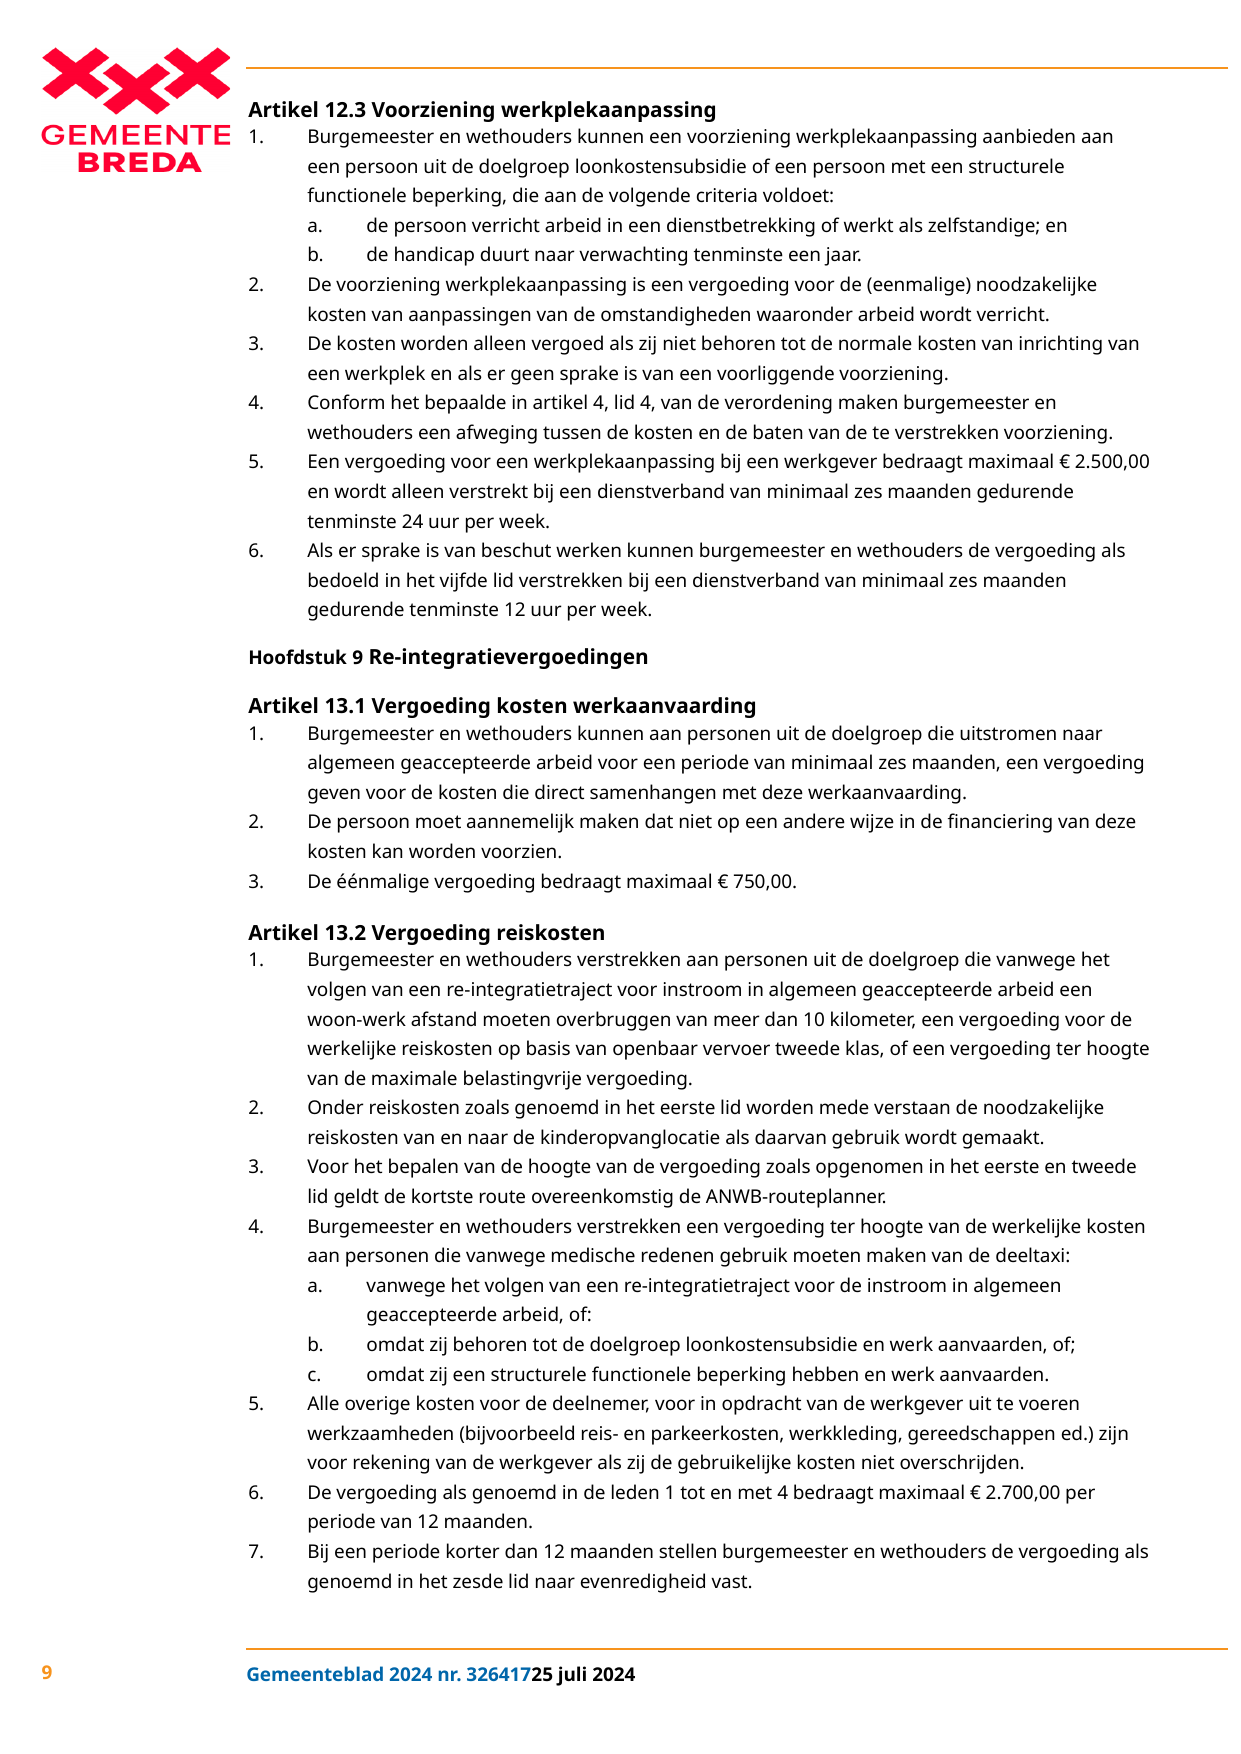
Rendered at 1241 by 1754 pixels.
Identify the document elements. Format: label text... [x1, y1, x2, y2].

list Als er sprake is van beschut werken kunnen burgemeester en wethouders de vergoeding als bedoeld in het vijfde lid verstrekken bij een dienstverband van minimaal zes maanden gedurende tenminste 12 uur per week. [248, 537, 1152, 622]
list Onder reiskosten zoals genoemd in het eerste lid worden mede verstaan de noodzakelijke reiskosten van en naar de kinderopvanglocatie als daarvan gebruik wordt gemaakt. [248, 1094, 1152, 1150]
text Hoofdstuk 9 Re-integratievergoedingen [248, 642, 1152, 671]
list omdat zij behoren tot de doelgroep loonkostensubsidie en werk aanvaarden, of; [307, 1331, 1152, 1357]
list Conform het bepaalde in artikel 4, lid 4, van de verordening maken burgemeester en wethouders een afweging tussen de kosten en de baten van de te verstrekken voorziening. [248, 389, 1152, 445]
text Artikel 13.1 Vergoeding kosten werkaanvaarding [248, 691, 1152, 720]
list Alle overige kosten voor de deelnemer, voor in opdracht van de werkgever uit te voeren werkzaamheden (bijvoorbeeld reis- en parkeerkosten, werkkleding, gereedschappen ed.) zijn voor rekening van de werkgever als zij de gebruikelijke kosten niet overschrijden. [248, 1390, 1152, 1475]
list Burgemeester en wethouders kunnen aan personen uit de doelgroep die uitstromen naar algemeen geaccepteerde arbeid voor een periode van minimaal zes maanden, een vergoeding geven voor de kosten die direct samenhangen met deze werkaanvaarding. [248, 720, 1152, 805]
list Burgemeester en wethouders verstrekken aan personen uit de doelgroep die vanwege het volgen van een re-integratietraject voor instroom in algemeen geaccepteerde arbeid een woon-werk afstand moeten overbruggen van meer dan 10 kilometer, een vergoeding voor de werkelijke reiskosten op basis van openbaar vervoer tweede klas, of een vergoeding ter hoogte van de maximale belastingvrije vergoeding. [248, 947, 1152, 1091]
list Burgemeester en wethouders kunnen een voorziening werkplekaanpassing aanbieden aan een persoon uit de doelgroep loonkostensubsidie of een persoon met een structurele functionele beperking, die aan de volgende criteria voldoet: [248, 123, 1152, 208]
list De éénmalige vergoeding bedraagt maximaal € 750,00. [248, 868, 1152, 893]
list Bij een periode korter dan 12 maanden stellen burgemeester en wethouders de vergoeding als genoemd in het zesde lid naar evenredigheid vast. [248, 1538, 1152, 1594]
list Een vergoeding voor een werkplekaanpassing bij een werkgever bedraagt maximaal € 2.500,00 en wordt alleen verstrekt bij een dienstverband van minimaal zes maanden gedurende tenminste 24 uur per week. [248, 449, 1152, 533]
list De vergoeding als genoemd in de leden 1 tot en met 4 bedraagt maximaal € 2.700,00 per periode van 12 maanden. [248, 1479, 1152, 1534]
list De persoon moet aannemelijk maken dat niet op een andere wijze in de financiering van deze kosten kan worden voorzien. [248, 809, 1152, 864]
picture [41, 47, 231, 172]
list Burgemeester en wethouders verstrekken een vergoeding ter hoogte van de werkelijke kosten aan personen die vanwege medische redenen gebruik moeten maken van de deeltaxi: [248, 1213, 1152, 1268]
list omdat zij een structurele functionele beperking hebben en werk aanvaarden. [307, 1361, 1152, 1387]
list De kosten worden alleen vergoed als zij niet behoren tot de normale kosten van inrichting van een werkplek en als er geen sprake is van een voorliggende voorziening. [248, 330, 1152, 386]
text Artikel 12.3 Voorziening werkplekaanpassing [248, 95, 1152, 123]
list De voorziening werkplekaanpassing is een vergoeding voor de (eenmalige) noodzakelijke kosten van aanpassingen van de omstandigheden waaronder arbeid wordt verricht. [248, 271, 1152, 326]
list de handicap duurt naar verwachting tenminste een jaar. [307, 242, 1152, 267]
list de persoon verricht arbeid in een dienstbetrekking of werkt als zelfstandige; en [307, 212, 1152, 238]
list Voor het bepalen van de hoogte van de vergoeding zoals opgenomen in het eerste en tweede lid geldt de kortste route overeenkomstig de ANWB-routeplanner. [248, 1154, 1152, 1209]
text Artikel 13.2 Vergoeding reiskosten [248, 918, 1152, 947]
list vanwege het volgen van een re-integratietraject voor de instroom in algemeen geaccepteerde arbeid, of: [307, 1272, 1152, 1327]
